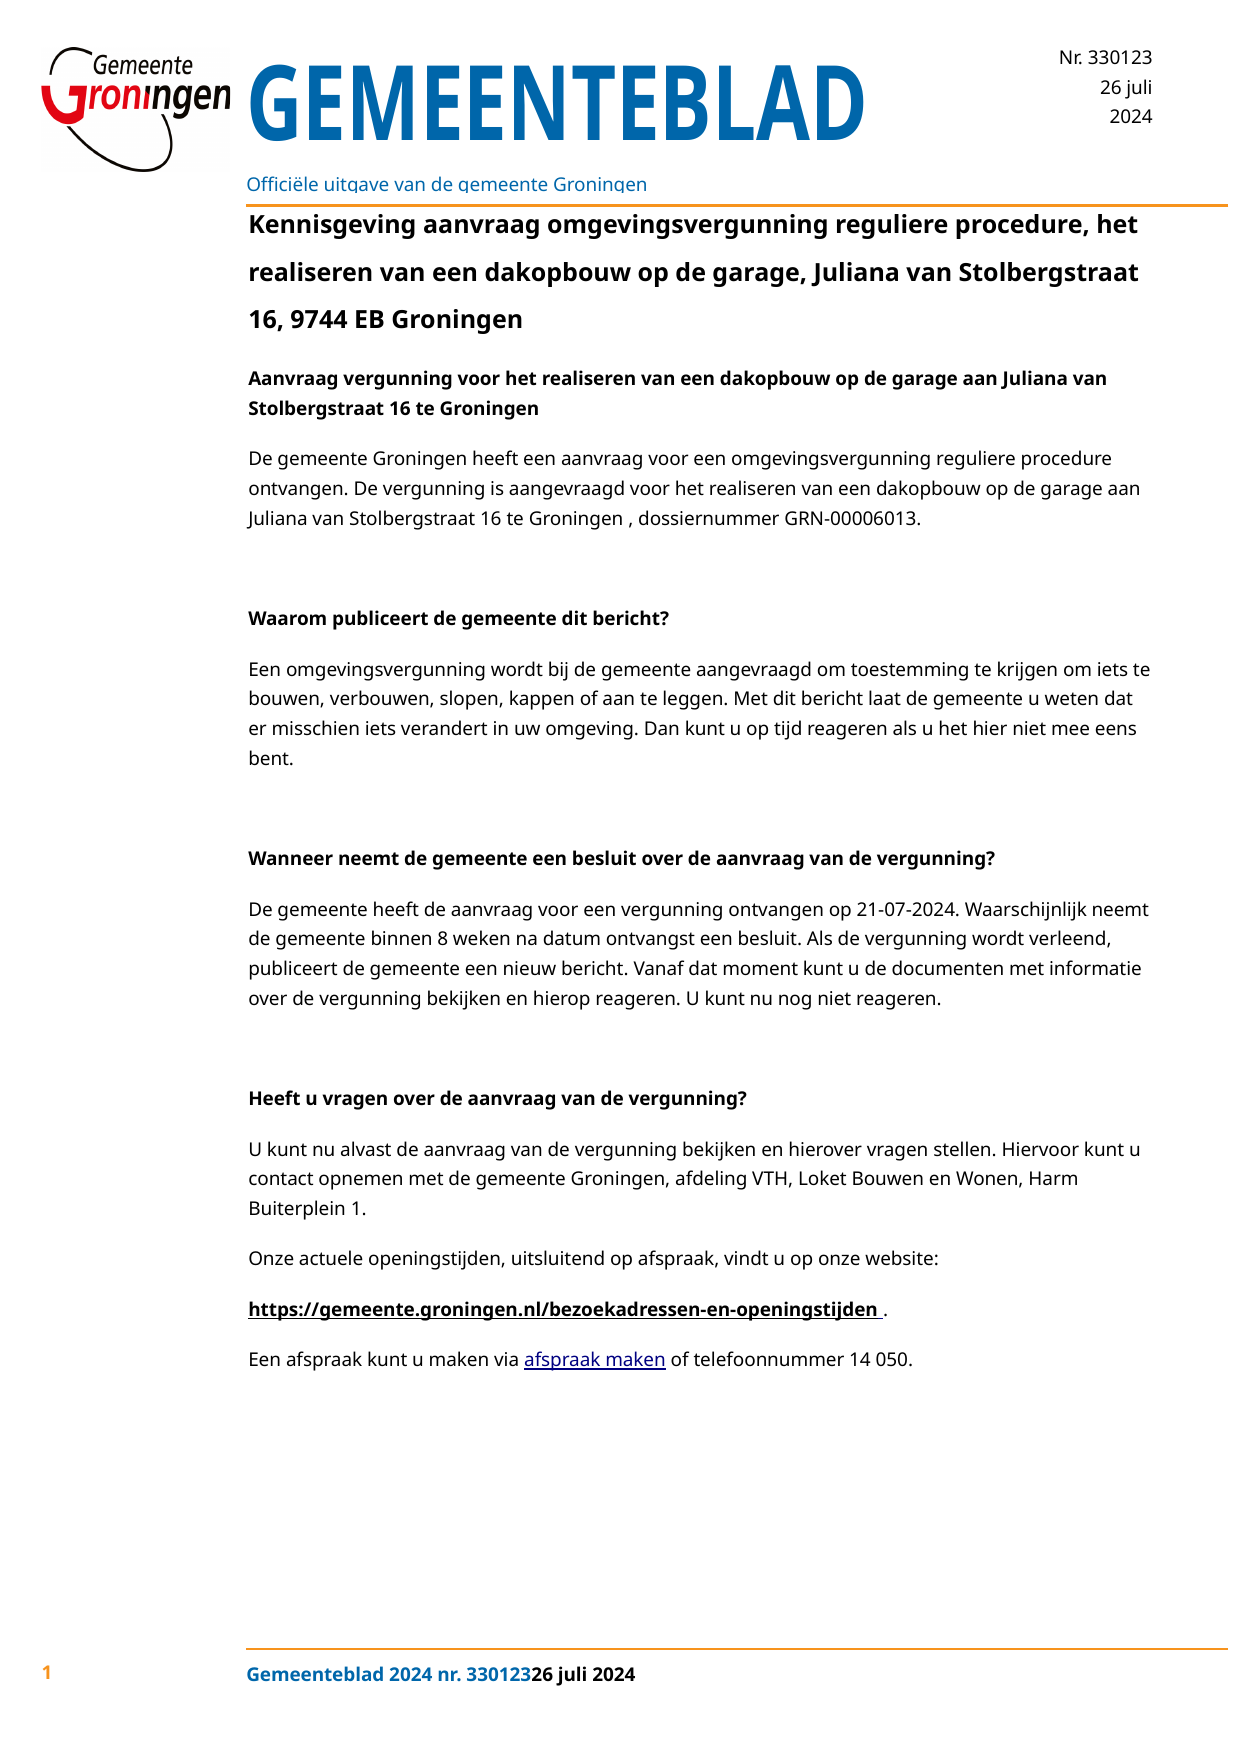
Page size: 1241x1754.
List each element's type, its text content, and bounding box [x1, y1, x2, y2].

text Wanneer neemt de gemeente een besluit over de aanvraag van de vergunning? [248, 846, 1152, 871]
text Aanvraag vergunning voor het realiseren van een dakopbouw op de garage aan Juliana van Stolbergstraat 16 te Groningen [248, 366, 1152, 421]
text Kennisgeving aanvraag omgevingsvergunning reguliere procedure, het realiseren van een dakopbouw op de garage, Juliana van Stolbergstraat 16, 9744 EB Groningen [248, 207, 1152, 336]
text Waarom publiceert de gemeente dit bericht? [248, 606, 1152, 631]
text Heeft u vragen over de aanvraag van de vergunning? [248, 1086, 1152, 1111]
text De gemeente heeft de aanvraag voor een vergunning ontvangen op 21-07-2024. Waarschijnlijk neemt de gemeente binnen 8 weken na datum ontvangst een besluit. Als de vergunning wordt verleend, publiceert de gemeente een nieuw bericht. Vanaf dat moment kunt u de documenten met informatie over de vergunning bekijken en hierop reageren. U kunt nu nog niet reageren. [248, 896, 1152, 1010]
text De gemeente Groningen heeft een aanvraag voor een omgevingsvergunning reguliere procedure ontvangen. De vergunning is aangevraagd voor het realiseren van een dakopbouw op de garage aan Juliana van Stolbergstraat 16 te Groningen , dossiernummer GRN-00006013. [248, 446, 1152, 530]
text Een afspraak kunt u maken via afspraak maken of telefoonnummer 14 050. [248, 1346, 1152, 1372]
picture [41, 47, 231, 172]
text Een omgevingsvergunning wordt bij de gemeente aangevraagd om toestemming te krijgen om iets te bouwen, verbouwen, slopen, kappen of aan te leggen. Met dit bericht laat de gemeente u weten dat er misschien iets verandert in uw omgeving. Dan kunt u op tijd reageren als u het hier niet mee eens bent. [248, 656, 1152, 770]
text https://gemeente.groningen.nl/bezoekadressen-en-openingstijden . [248, 1296, 1152, 1322]
text U kunt nu alvast de aanvraag van de vergunning bekijken en hierover vragen stellen. Hiervoor kunt u contact opnemen met de gemeente Groningen, afdeling VTH, Loket Bouwen en Wonen, Harm Buiterplein 1. [248, 1136, 1152, 1221]
text Onze actuele openingstijden, uitsluitend op afspraak, vindt u op onze website: [248, 1246, 1152, 1271]
